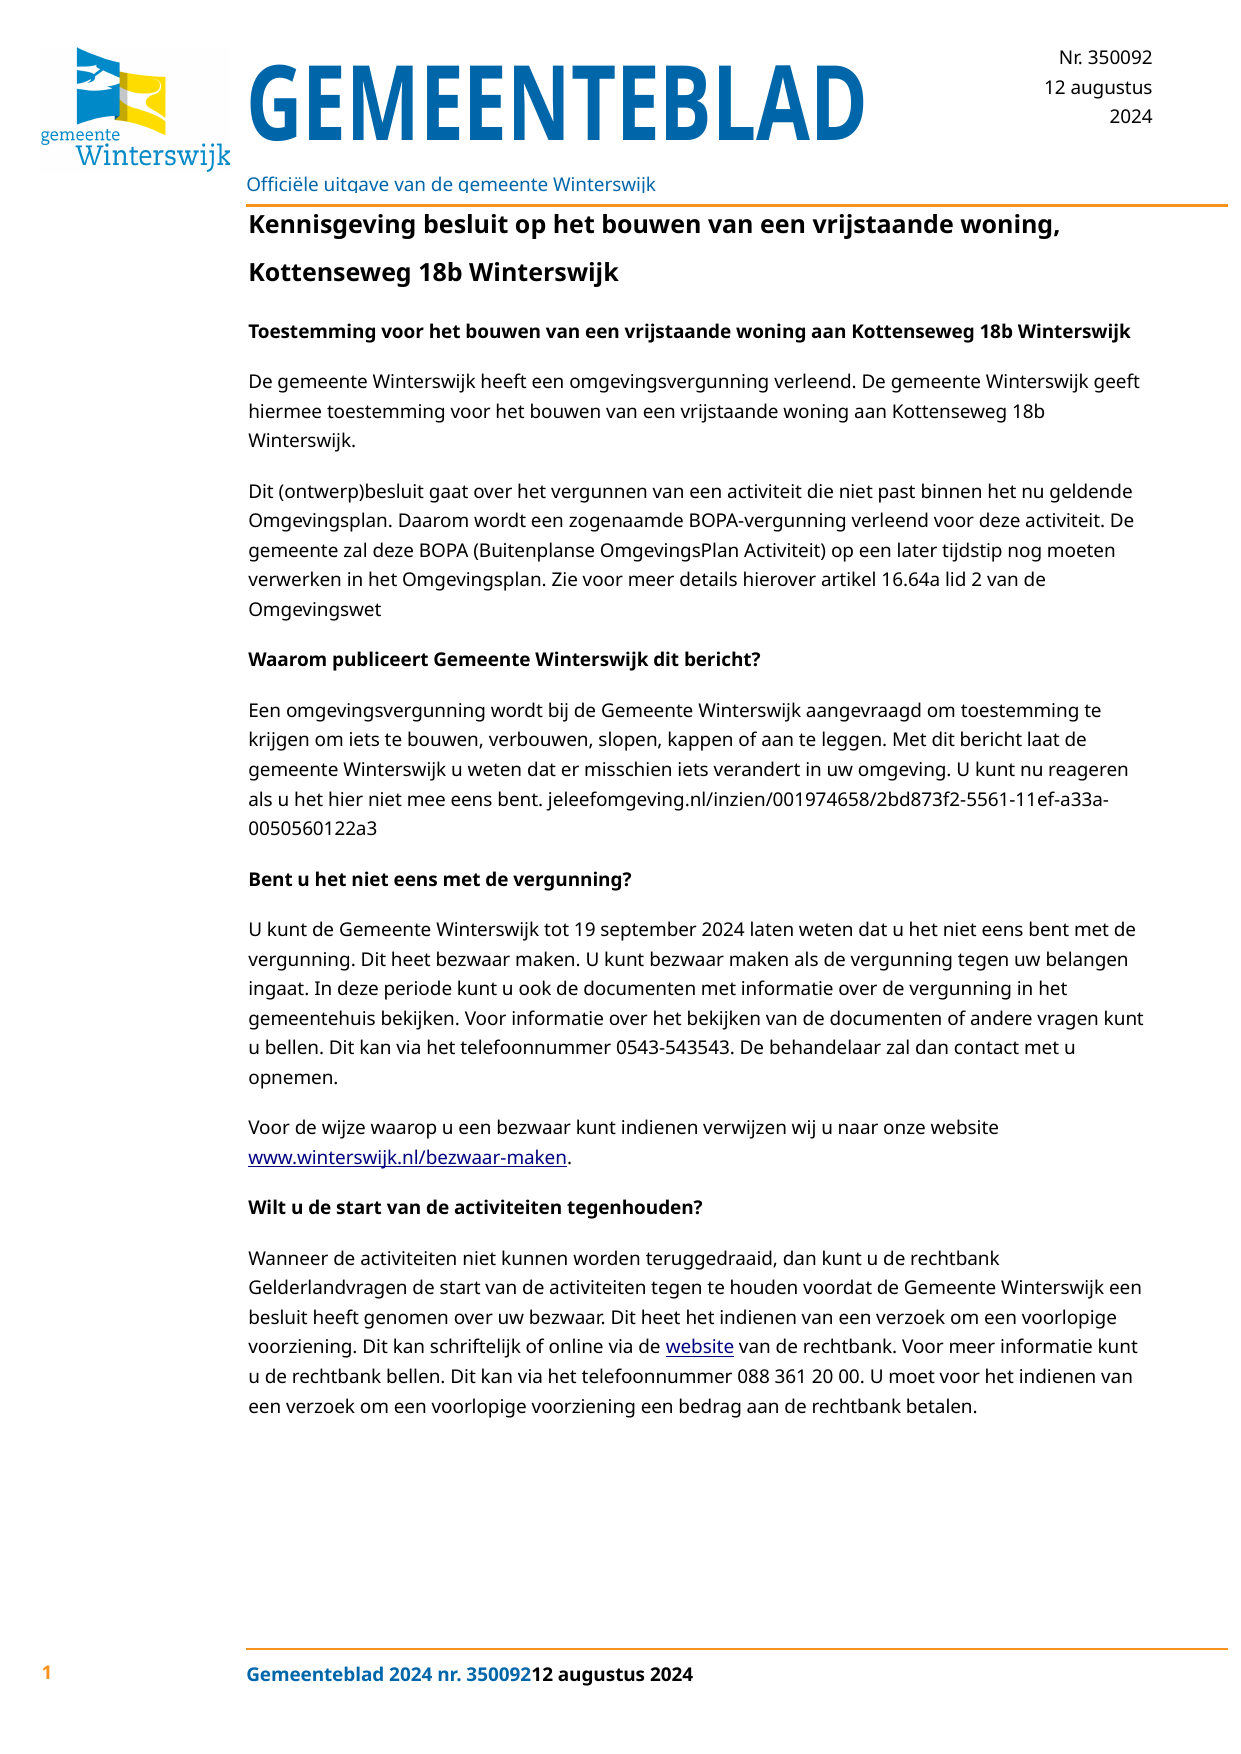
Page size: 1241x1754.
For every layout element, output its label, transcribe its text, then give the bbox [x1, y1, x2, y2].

text Voor de wijze waarop u een bezwaar kunt indienen verwijzen wij u naar onze website www.winterswijk.nl/bezwaar-maken. [248, 1114, 1152, 1170]
text Een omgevingsvergunning wordt bij de Gemeente Winterswijk aangevraagd om toestemming te krijgen om iets te bouwen, verbouwen, slopen, kappen of aan te leggen. Met dit bericht laat de gemeente Winterswijk u weten dat er misschien iets verandert in uw omgeving. U kunt nu reageren als u het hier niet mee eens bent. jeleefomgeving.nl/inzien/001974658/2bd873f2-5561-11ef-a33a-0050560122a3 [248, 697, 1152, 841]
text U kunt de Gemeente Winterswijk tot 19 september 2024 laten weten dat u het niet eens bent met de vergunning. Dit heet bezwaar maken. U kunt bezwaar maken als de vergunning tegen uw belangen ingaat. In deze periode kunt u ook de documenten met informatie over de vergunning in het gemeentehuis bekijken. Voor informatie over het bekijken van de documenten of andere vragen kunt u bellen. Dit kan via het telefoonnummer 0543-543543. De behandelaar zal dan contact met u opnemen. [248, 916, 1152, 1090]
text Waarom publiceert Gemeente Winterswijk dit bericht? [248, 647, 1152, 672]
text De gemeente Winterswijk heeft een omgevingsvergunning verleend. De gemeente Winterswijk geeft hiermee toestemming voor het bouwen van een vrijstaande woning aan Kottenseweg 18b Winterswijk. [248, 368, 1152, 453]
text Kennisgeving besluit op het bouwen van een vrijstaande woning, Kottenseweg 18b Winterswijk [248, 207, 1152, 288]
text Wilt u de start van de activiteiten tegenhouden? [248, 1194, 1152, 1220]
text Toestemming voor het bouwen van een vrijstaande woning aan Kottenseweg 18b Winterswijk [248, 318, 1152, 344]
text Bent u het niet eens met de vergunning? [248, 866, 1152, 892]
text Dit (ontwerp)besluit gaat over het vergunnen van een activiteit die niet past binnen het nu geldende Omgevingsplan. Daarom wordt een zogenaamde BOPA-vergunning verleend voor deze activiteit. De gemeente zal deze BOPA (Buitenplanse OmgevingsPlan Activiteit) op een later tijdstip nog moeten verwerken in het Omgevingsplan. Zie voor meer details hierover artikel 16.64a lid 2 van de Omgevingswet [248, 478, 1152, 622]
picture [225, 153, 231, 162]
picture [41, 47, 231, 172]
text Wanneer de activiteiten niet kunnen worden teruggedraaid, dan kunt u de rechtbank Gelderlandvragen de start van de activiteiten tegen te houden voordat de Gemeente Winterswijk een besluit heeft genomen over uw bezwaar. Dit heet het indienen van een verzoek om een voorlopige voorziening. Dit kan schriftelijk of online via de website van de rechtbank. Voor meer informatie kunt u de rechtbank bellen. Dit kan via het telefoonnummer 088 361 20 00. U moet voor het indienen van een verzoek om een voorlopige voorziening een bedrag aan de rechtbank betalen. [248, 1245, 1152, 1419]
